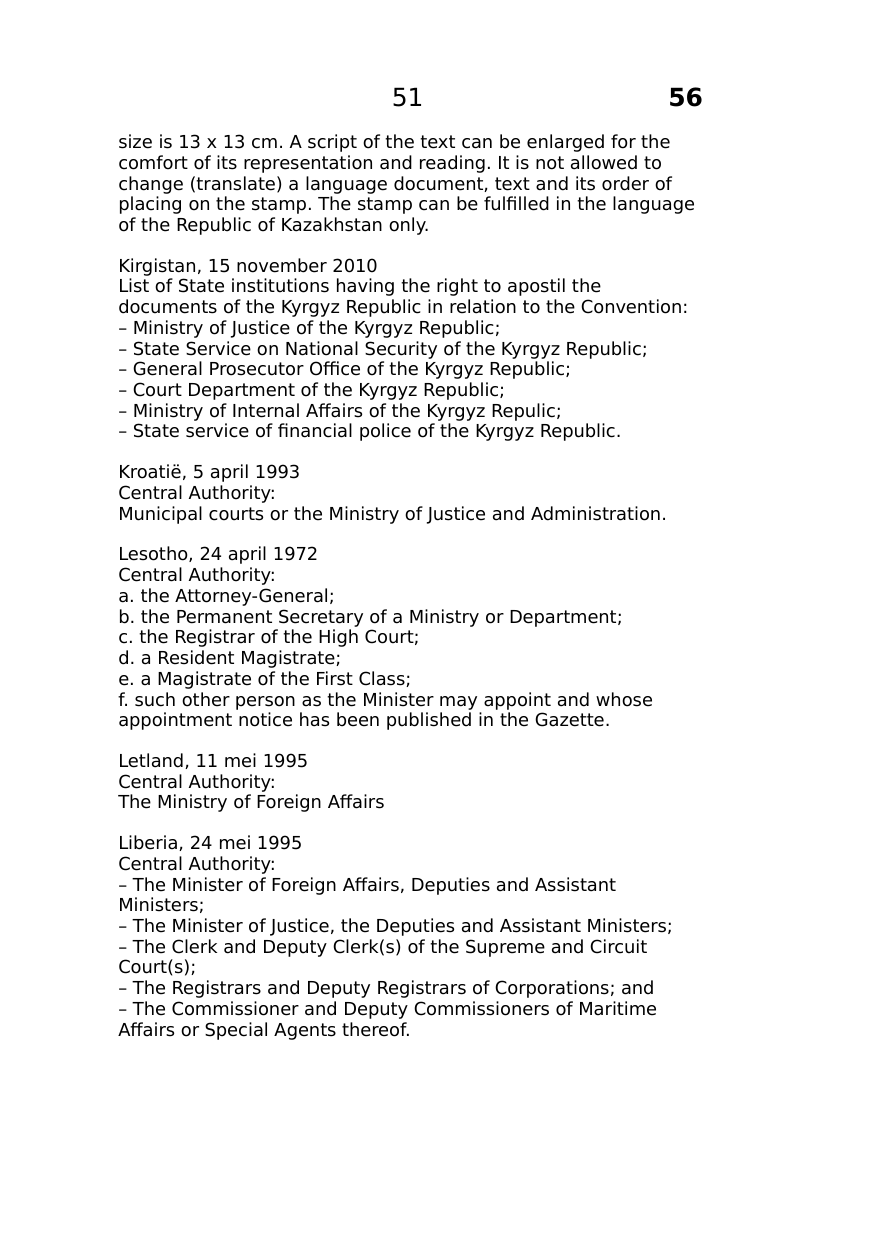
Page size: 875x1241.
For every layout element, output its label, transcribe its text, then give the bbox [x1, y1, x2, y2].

text Central Authority: [118, 854, 703, 874]
text a. the Attorney-General; [118, 586, 703, 606]
text – Ministry of Justice of the Kyrgyz Republic; [118, 318, 703, 338]
text e. a Magistrate of the First Class; [118, 669, 703, 689]
text – The Registrars and Deputy Registrars of Corporations; and [118, 978, 703, 999]
text The Ministry of Foreign Affairs [118, 792, 703, 813]
text b. the Permanent Secretary of a Ministry or Department; [118, 606, 703, 627]
text f. such other person as the Minister may appoint and whose appointment notice has been published in the Gazette. [118, 689, 703, 731]
text – The Clerk and Deputy Clerk(s) of the Supreme and Circuit Court(s); [118, 937, 703, 978]
text c. the Registrar of the High Court; [118, 627, 703, 648]
text Liberia, 24 mei 1995 [118, 833, 703, 854]
text Letland, 11 mei 1995 [118, 751, 703, 772]
text – The Minister of Justice, the Deputies and Assistant Ministers; [118, 916, 703, 937]
text – State Service on National Security of the Kyrgyz Republic; [118, 338, 703, 359]
text – State service of financial police of the Kyrgyz Republic. [118, 421, 703, 442]
text Kroatië, 5 april 1993 [118, 462, 703, 483]
text – General Prosecutor Office of the Kyrgyz Republic; [118, 359, 703, 380]
text – The Minister of Foreign Affairs, Deputies and Assistant Ministers; [118, 874, 703, 916]
text Municipal courts or the Ministry of Justice and Administration. [118, 503, 703, 524]
text – The Commissioner and Deputy Commissioners of Maritime Affairs or Special Agents thereof. [118, 999, 703, 1040]
text Central Authority: [118, 565, 703, 586]
text Central Authority: [118, 483, 703, 503]
text size is 13 x 13 cm. A script of the text can be enlarged for the comfort of its representation and reading. It is not allowed to change (translate) a language document, text and its order of placing on the stamp. The stamp can be fulfilled in the language of the Republic of Kazakhstan only. [118, 132, 703, 236]
text Central Authority: [118, 772, 703, 792]
text – Ministry of Internal Affairs of the Kyrgyz Repulic; [118, 401, 703, 421]
text List of State institutions having the right to apostil the documents of the Kyrgyz Republic in relation to the Convention: [118, 276, 703, 318]
text Kirgistan, 15 november 2010 [118, 256, 703, 276]
text – Court Department of the Kyrgyz Republic; [118, 380, 703, 401]
text Lesotho, 24 april 1972 [118, 544, 703, 565]
text d. a Resident Magistrate; [118, 648, 703, 669]
